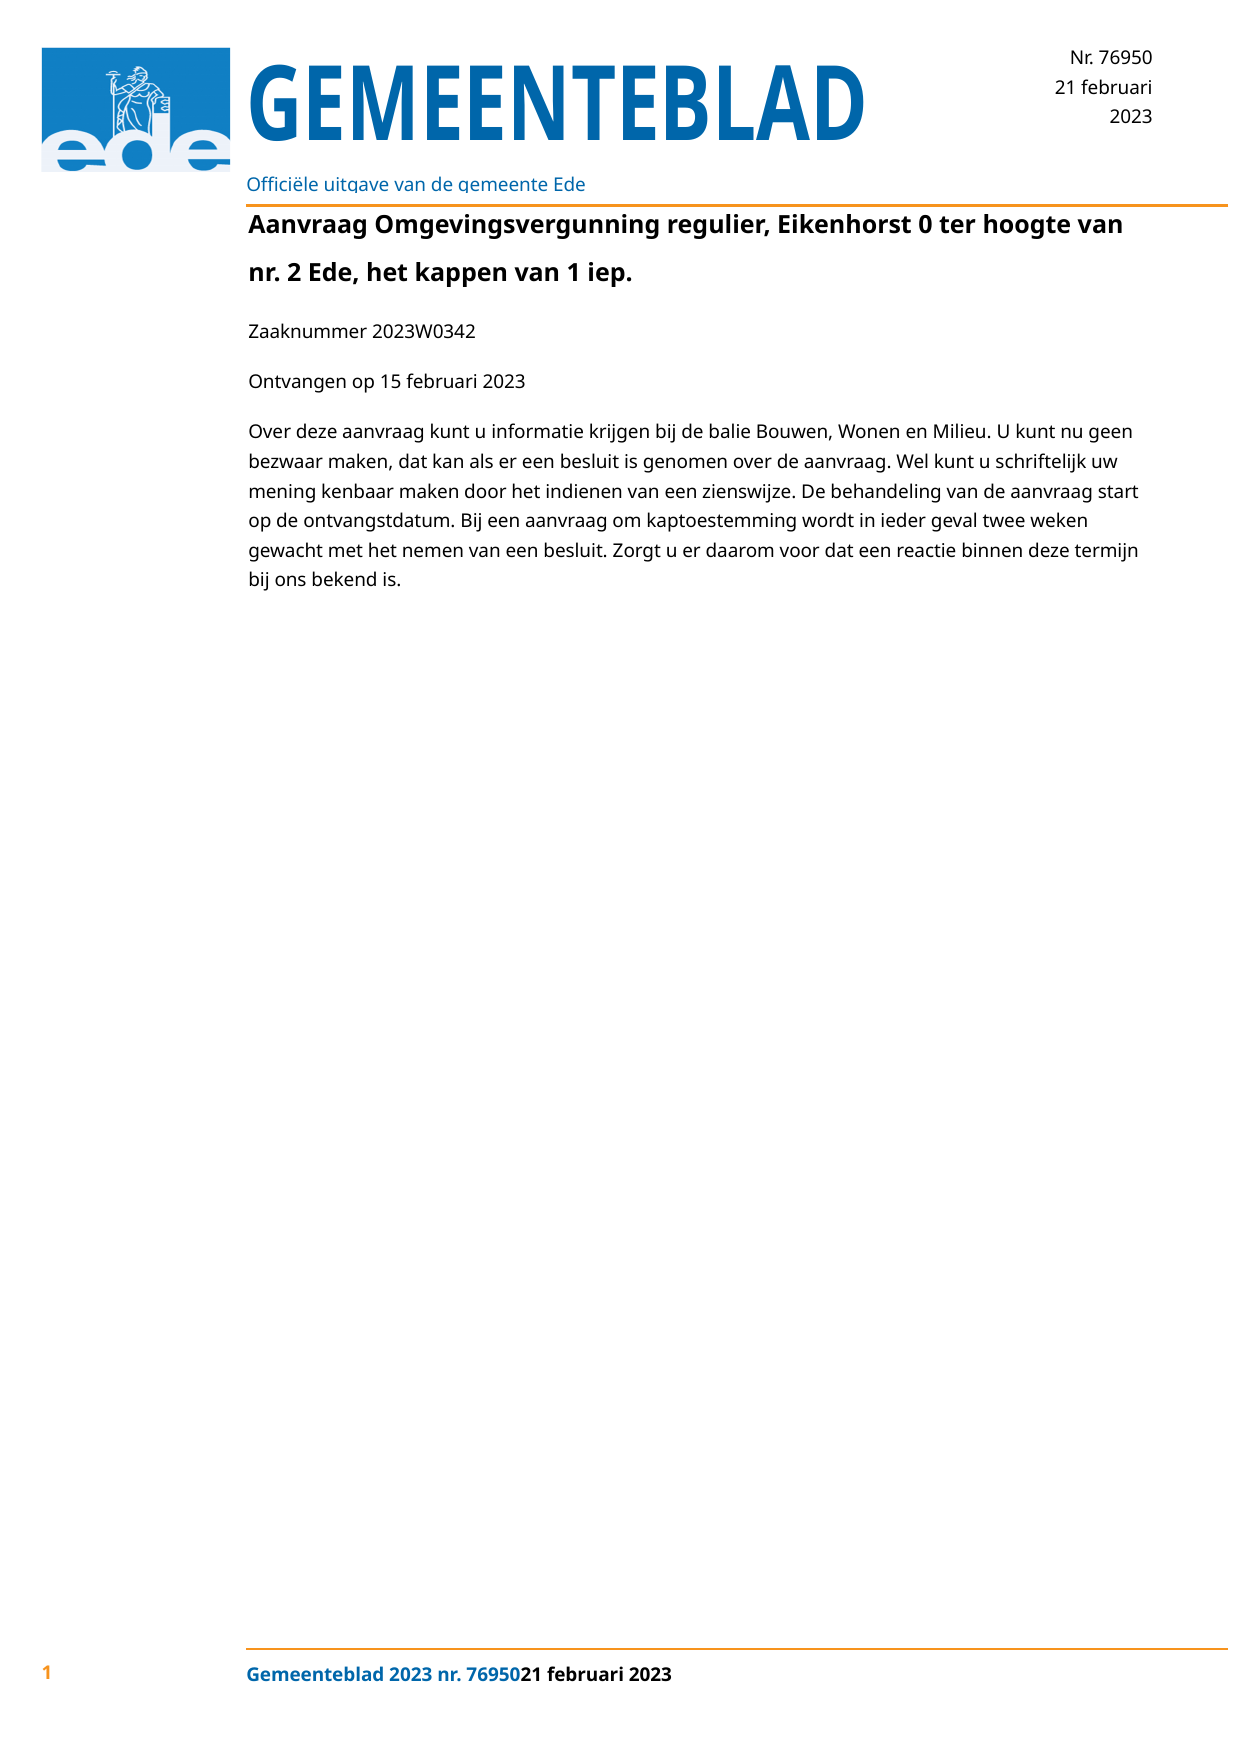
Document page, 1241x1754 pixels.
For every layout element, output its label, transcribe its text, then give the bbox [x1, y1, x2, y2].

picture [41, 47, 231, 172]
text Aanvraag Omgevingsvergunning regulier, Eikenhorst 0 ter hoogte van nr. 2 Ede, het kappen van 1 iep. [248, 207, 1152, 288]
text Over deze aanvraag kunt u informatie krijgen bij de balie Bouwen, Wonen en Milieu. U kunt nu geen bezwaar maken, dat kan als er een besluit is genomen over de aanvraag. Wel kunt u schriftelijk uw mening kenbaar maken door het indienen van een zienswijze. De behandeling van de aanvraag start op de ontvangstdatum. Bij een aanvraag om kaptoestemming wordt in ieder geval twee weken gewacht met het nemen van een besluit. Zorgt u er daarom voor dat een reactie binnen deze termijn bij ons bekend is. [248, 419, 1152, 592]
text Zaaknummer 2023W0342 [248, 318, 1152, 344]
text Ontvangen op 15 februari 2023 [248, 368, 1152, 394]
